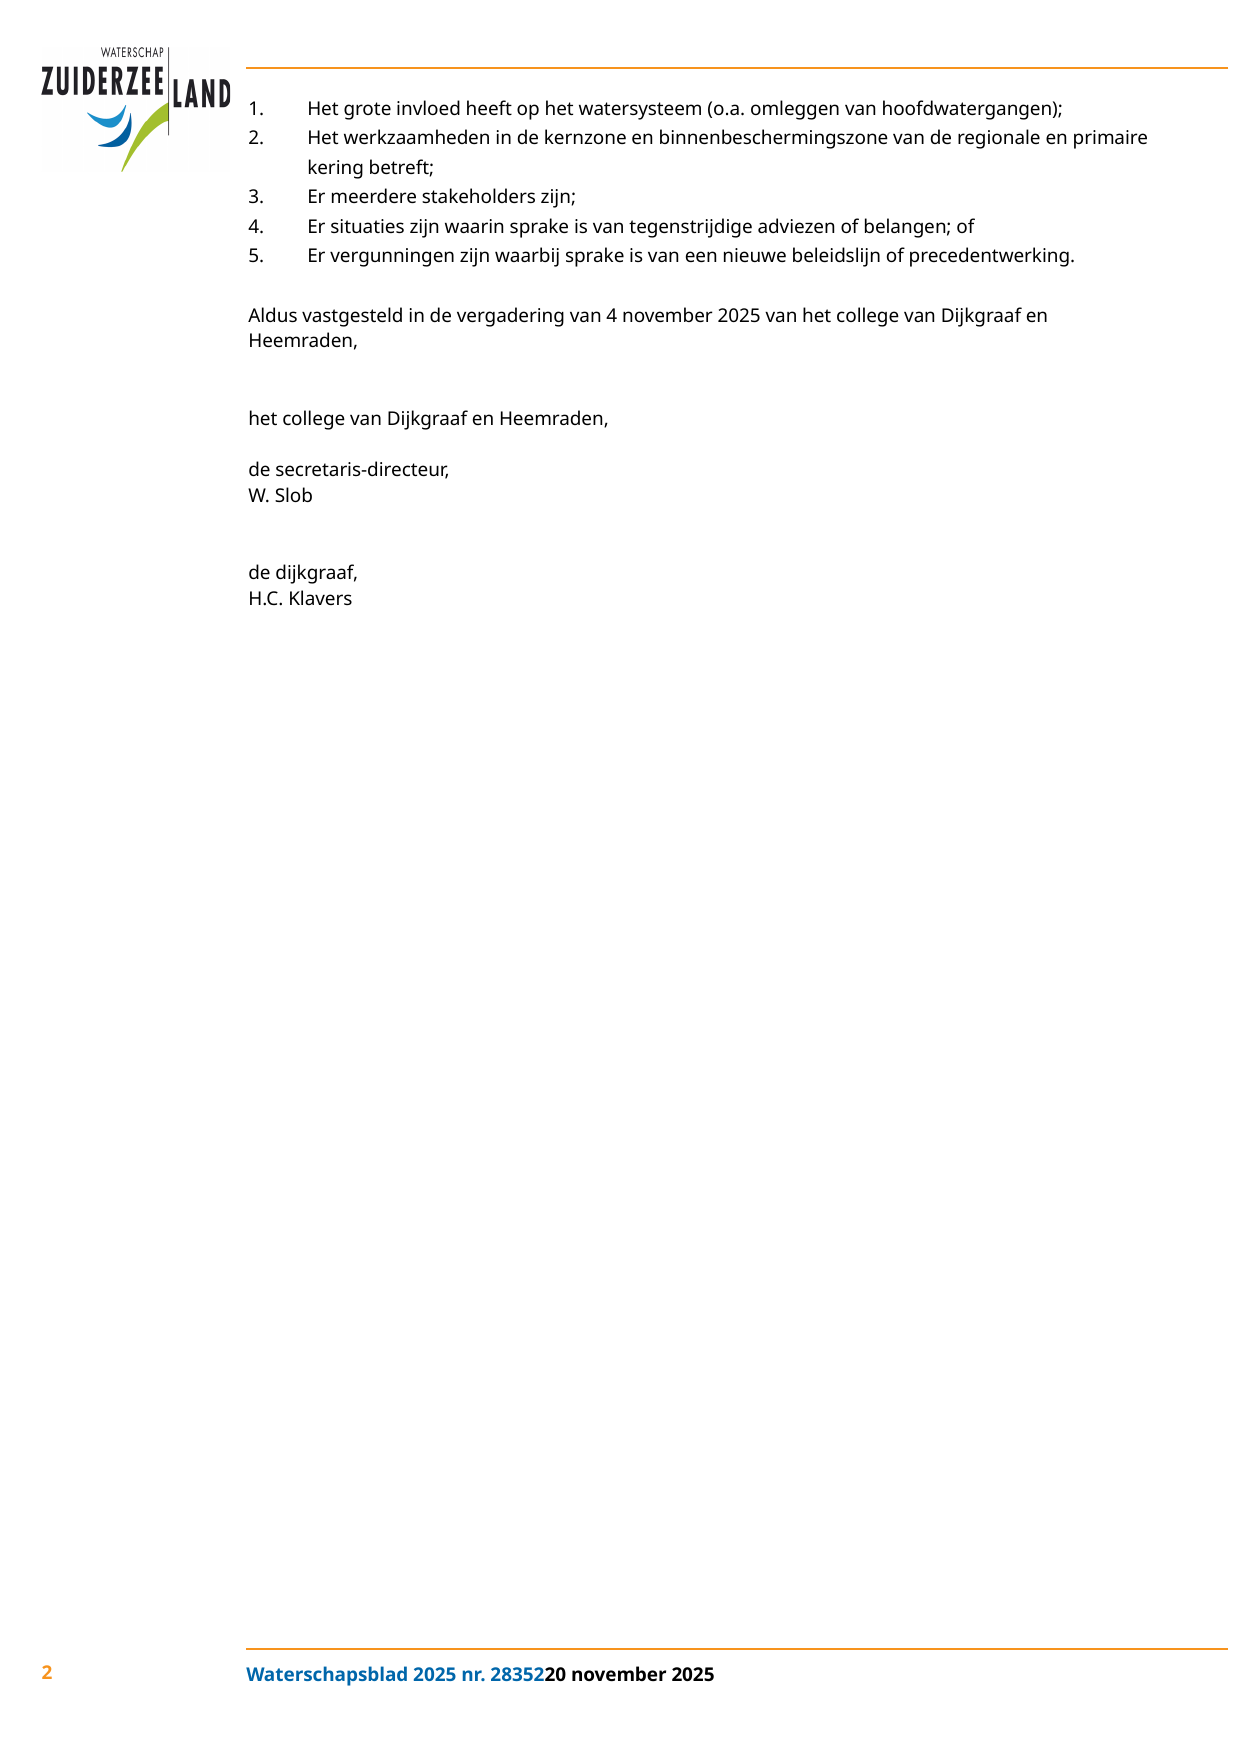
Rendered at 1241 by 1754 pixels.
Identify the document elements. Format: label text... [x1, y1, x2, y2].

text W. Slob [248, 482, 1152, 508]
text Aldus vastgesteld in de vergadering van 4 november 2025 van het college van Dijkgraaf en Heemraden, [248, 302, 1152, 353]
list Er meerdere stakeholders zijn; [248, 183, 1152, 209]
text het college van Dijkgraaf en Heemraden, [248, 405, 1152, 431]
text de dijkgraaf, [248, 559, 1152, 585]
list Er situaties zijn waarin sprake is van tegenstrijdige adviezen of belangen; of [248, 213, 1152, 239]
list Er vergunningen zijn waarbij sprake is van een nieuwe beleidslijn of precedentwerking. [248, 243, 1152, 268]
text H.C. Klavers [248, 585, 1152, 611]
text de secretaris-directeur, [248, 456, 1152, 482]
list Het grote invloed heeft op het watersysteem (o.a. omleggen van hoofdwatergangen); [248, 95, 1152, 121]
list Het werkzaamheden in de kernzone en binnenbeschermingszone van de regionale en primaire kering betreft; [248, 124, 1152, 180]
picture [41, 47, 231, 172]
